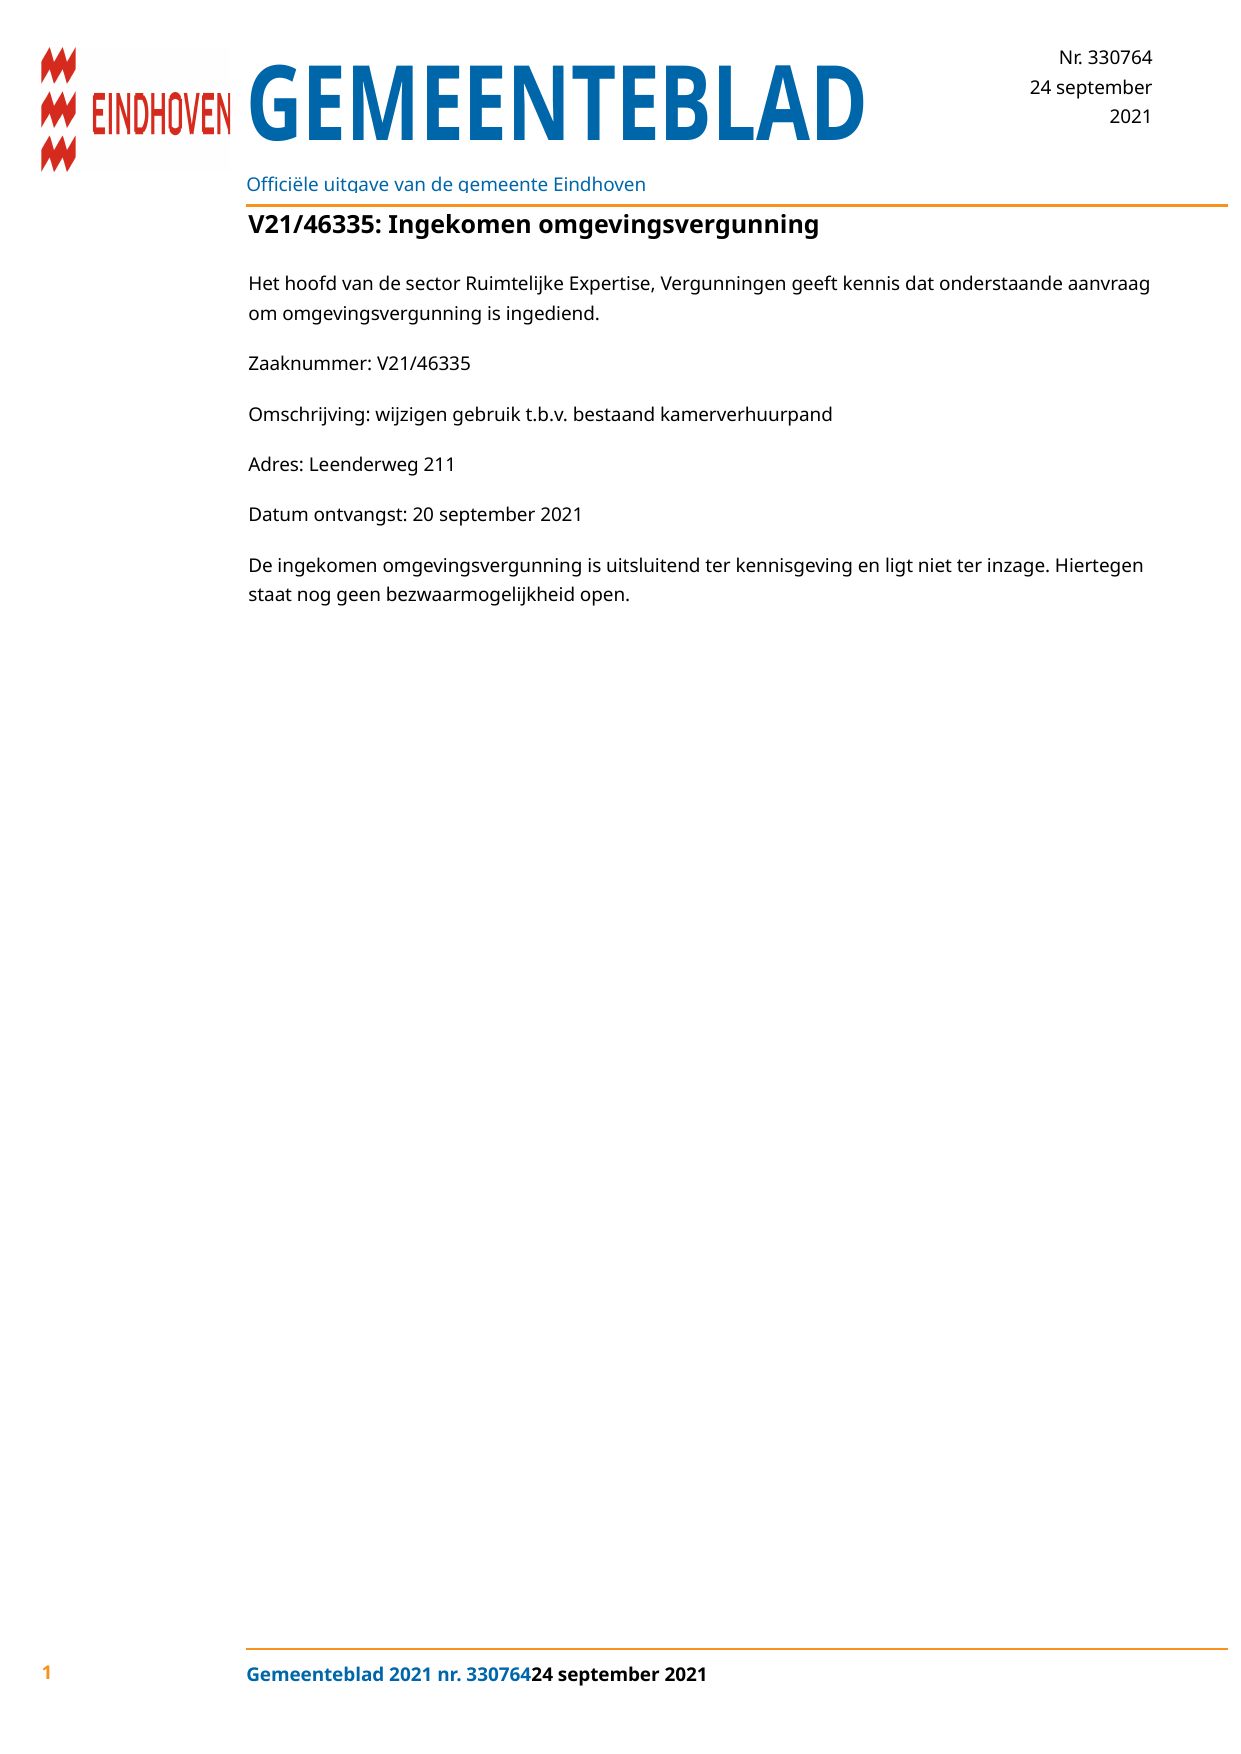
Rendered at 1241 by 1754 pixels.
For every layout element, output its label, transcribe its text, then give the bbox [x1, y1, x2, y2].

text De ingekomen omgevingsvergunning is uitsluitend ter kennisgeving en ligt niet ter inzage. Hiertegen staat nog geen bezwaarmogelijkheid open. [248, 552, 1152, 607]
text Adres: Leenderweg 211 [248, 451, 1152, 477]
picture [41, 47, 231, 172]
text Datum ontvangst: 20 september 2021 [248, 502, 1152, 527]
text V21/46335: Ingekomen omgevingsvergunning [248, 207, 1152, 241]
text Het hoofd van de sector Ruimtelijke Expertise, Vergunningen geeft kennis dat onderstaande aanvraag om omgevingsvergunning is ingediend. [248, 270, 1152, 326]
text Omschrijving: wijzigen gebruik t.b.v. bestaand kamerverhuurpand [248, 401, 1152, 426]
text Zaaknummer: V21/46335 [248, 350, 1152, 376]
